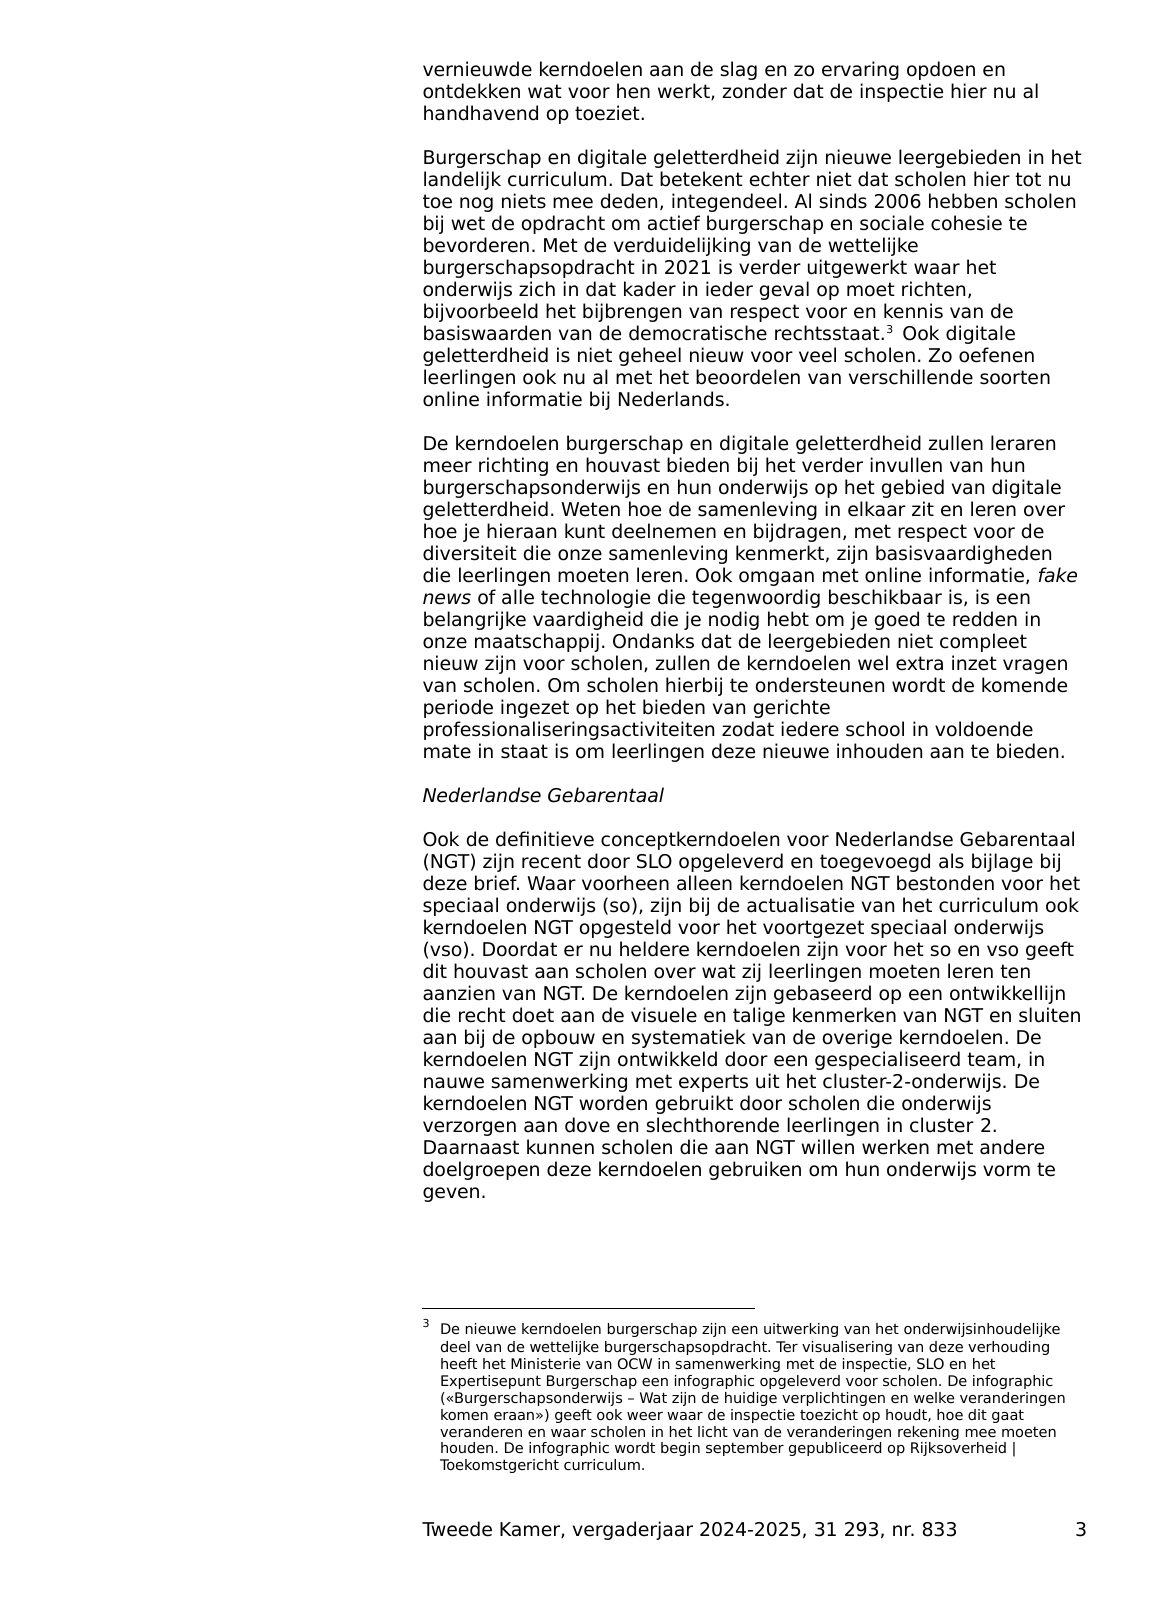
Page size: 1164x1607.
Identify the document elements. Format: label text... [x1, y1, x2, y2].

text De nieuwe kerndoelen burgerschap zijn een uitwerking van het onderwijsinhoudelijke deel van de wettelijke burgerschapsopdracht. Ter visualisering van deze verhouding heeft het Ministerie van OCW in samenwerking met de inspectie, SLO en het Expertisepunt Burgerschap een infographic opgeleverd voor scholen. De infographic («Burgerschapsonderwijs – Wat zijn de huidige verplichtingen en welke veranderingen komen eraan») geeft ook weer waar de inspectie toezicht op houdt, hoe dit gaat veranderen en waar scholen in het licht van de veranderingen rekening mee moeten houden. De infographic wordt begin september gepubliceerd op Rijksoverheid | Toekomstgericht curriculum. [422, 1317, 1087, 1474]
text Ook de definitieve conceptkerndoelen voor Nederlandse Gebarentaal (NGT) zijn recent door SLO opgeleverd en toegevoegd als bijlage bij deze brief. Waar voorheen alleen kerndoelen NGT bestonden voor het speciaal onderwijs (so), zijn bij de actualisatie van het curriculum ook kerndoelen NGT opgesteld voor het voortgezet speciaal onderwijs (vso). Doordat er nu heldere kerndoelen zijn voor het so en vso geeft dit houvast aan scholen over wat zij leerlingen moeten leren ten aanzien van NGT. De kerndoelen zijn gebaseerd op een ontwikkellijn die recht doet aan de visuele en talige kenmerken van NGT en sluiten aan bij de opbouw en systematiek van de overige kerndoelen. De kerndoelen NGT zijn ontwikkeld door een gespecialiseerd team, in nauwe samenwerking met experts uit het cluster-2-onderwijs. De kerndoelen NGT worden gebruikt door scholen die onderwijs verzorgen aan dove en slechthorende leerlingen in cluster 2. Daarnaast kunnen scholen die aan NGT willen werken met andere doelgroepen deze kerndoelen gebruiken om hun onderwijs vorm te geven. [422, 829, 1087, 1203]
text De kerndoelen burgerschap en digitale geletterdheid zullen leraren meer richting en houvast bieden bij het verder invullen van hun burgerschapsonderwijs en hun onderwijs op het gebied van digitale geletterdheid. Weten hoe de samenleving in elkaar zit en leren over hoe je hieraan kunt deelnemen en bijdragen, met respect voor de diversiteit die onze samenleving kenmerkt, zijn basisvaardigheden die leerlingen moeten leren. Ook omgaan met online informatie, fake news of alle technologie die tegenwoordig beschikbaar is, is een belangrijke vaardigheid die je nodig hebt om je goed te redden in onze maatschappij. Ondanks dat de leergebieden niet compleet nieuw zijn voor scholen, zullen de kerndoelen wel extra inzet vragen van scholen. Om scholen hierbij te ondersteunen wordt de komende periode ingezet op het bieden van gerichte professionaliseringsactiviteiten zodat iedere school in voldoende mate in staat is om leerlingen deze nieuwe inhouden aan te bieden. [422, 433, 1087, 763]
text Burgerschap en digitale geletterdheid zijn nieuwe leergebieden in het landelijk curriculum. Dat betekent echter niet dat scholen hier tot nu toe nog niets mee deden, integendeel. Al sinds 2006 hebben scholen bij wet de opdracht om actief burgerschap en sociale cohesie te bevorderen. Met de verduidelijking van de wettelijke burgerschapsopdracht in 2021 is verder uitgewerkt waar het onderwijs zich in dat kader in ieder geval op moet richten, bijvoorbeeld het bijbrengen van respect voor en kennis van de basiswaarden van de democratische rechtsstaat. Ook digitale geletterdheid is niet geheel nieuw voor veel scholen. Zo oefenen leerlingen ook nu al met het beoordelen van verschillende soorten online informatie bij Nederlands. [422, 147, 1087, 411]
subtitle Nederlandse Gebarentaal [422, 785, 1087, 807]
text vernieuwde kerndoelen aan de slag en zo ervaring opdoen en ontdekken wat voor hen werkt, zonder dat de inspectie hier nu al handhavend op toeziet. [422, 59, 1087, 125]
